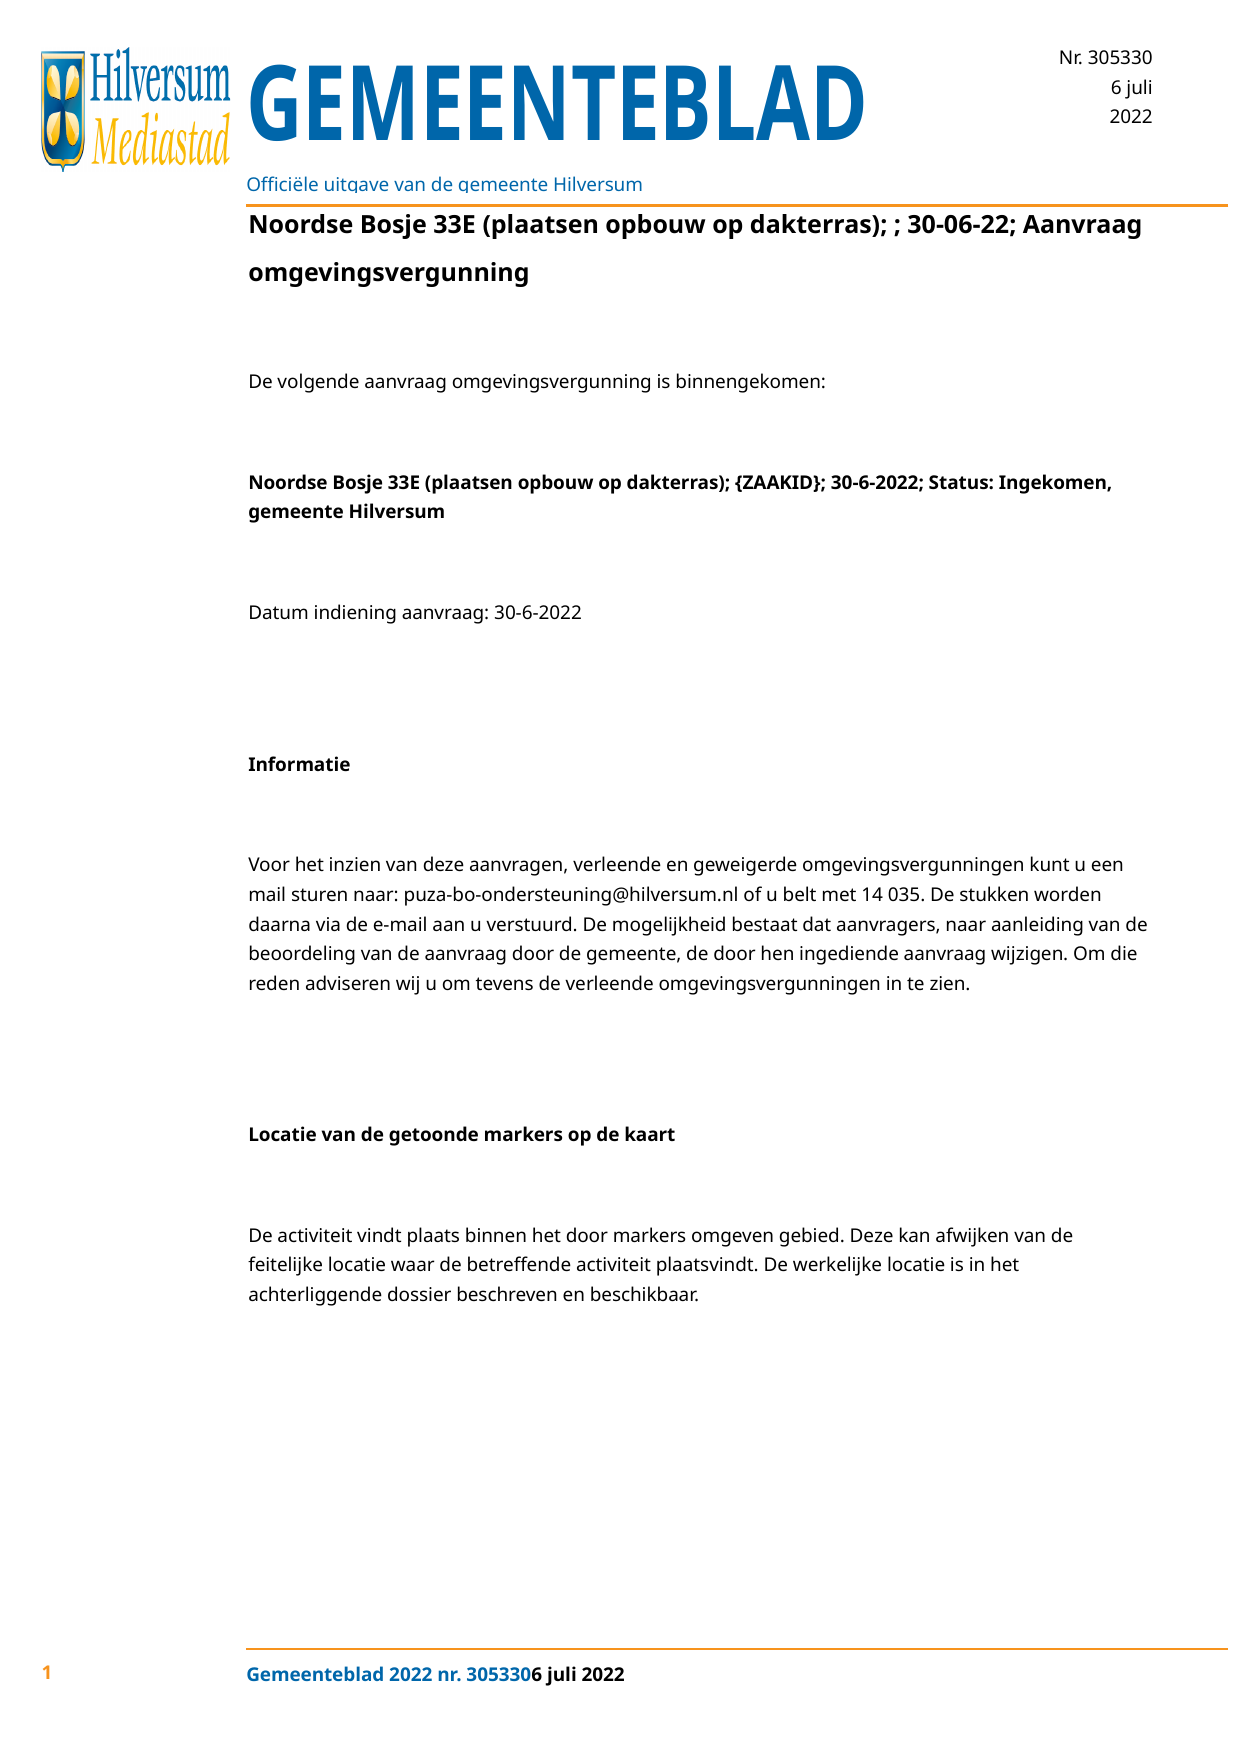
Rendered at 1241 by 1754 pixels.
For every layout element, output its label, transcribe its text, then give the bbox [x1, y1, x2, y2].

text Voor het inzien van deze aanvragen, verleende en geweigerde omgevingsvergunningen kunt u een mail sturen naar: puza-bo-ondersteuning@hilversum.nl of u belt met 14 035. De stukken worden daarna via de e-mail aan u verstuurd. De mogelijkheid bestaat dat aanvragers, naar aanleiding van de beoordeling van de aanvraag door de gemeente, de door hen ingediende aanvraag wijzigen. Om die reden adviseren wij u om tevens de verleende omgevingsvergunningen in te zien. [248, 852, 1152, 996]
text Noordse Bosje 33E (plaatsen opbouw op dakterras); ; 30-06-22; Aanvraag omgevingsvergunning [248, 207, 1152, 288]
text De volgende aanvraag omgevingsvergunning is binnengekomen: [248, 368, 1152, 394]
text Datum indiening aanvraag: 30-6-2022 [248, 599, 1152, 625]
text De activiteit vindt plaats binnen het door markers omgeven gebied. Deze kan afwijken van de feitelijke locatie waar de betreffende activiteit plaatsvindt. De werkelijke locatie is in het achterliggende dossier beschreven en beschikbaar. [248, 1222, 1152, 1307]
text Informatie [248, 751, 1152, 777]
text Noordse Bosje 33E (plaatsen opbouw op dakterras); {ZAAKID}; 30-6-2022; Status: Ingekomen, gemeente Hilversum [248, 469, 1152, 524]
picture [41, 47, 231, 172]
text Locatie van de getoonde markers op de kaart [248, 1121, 1152, 1147]
